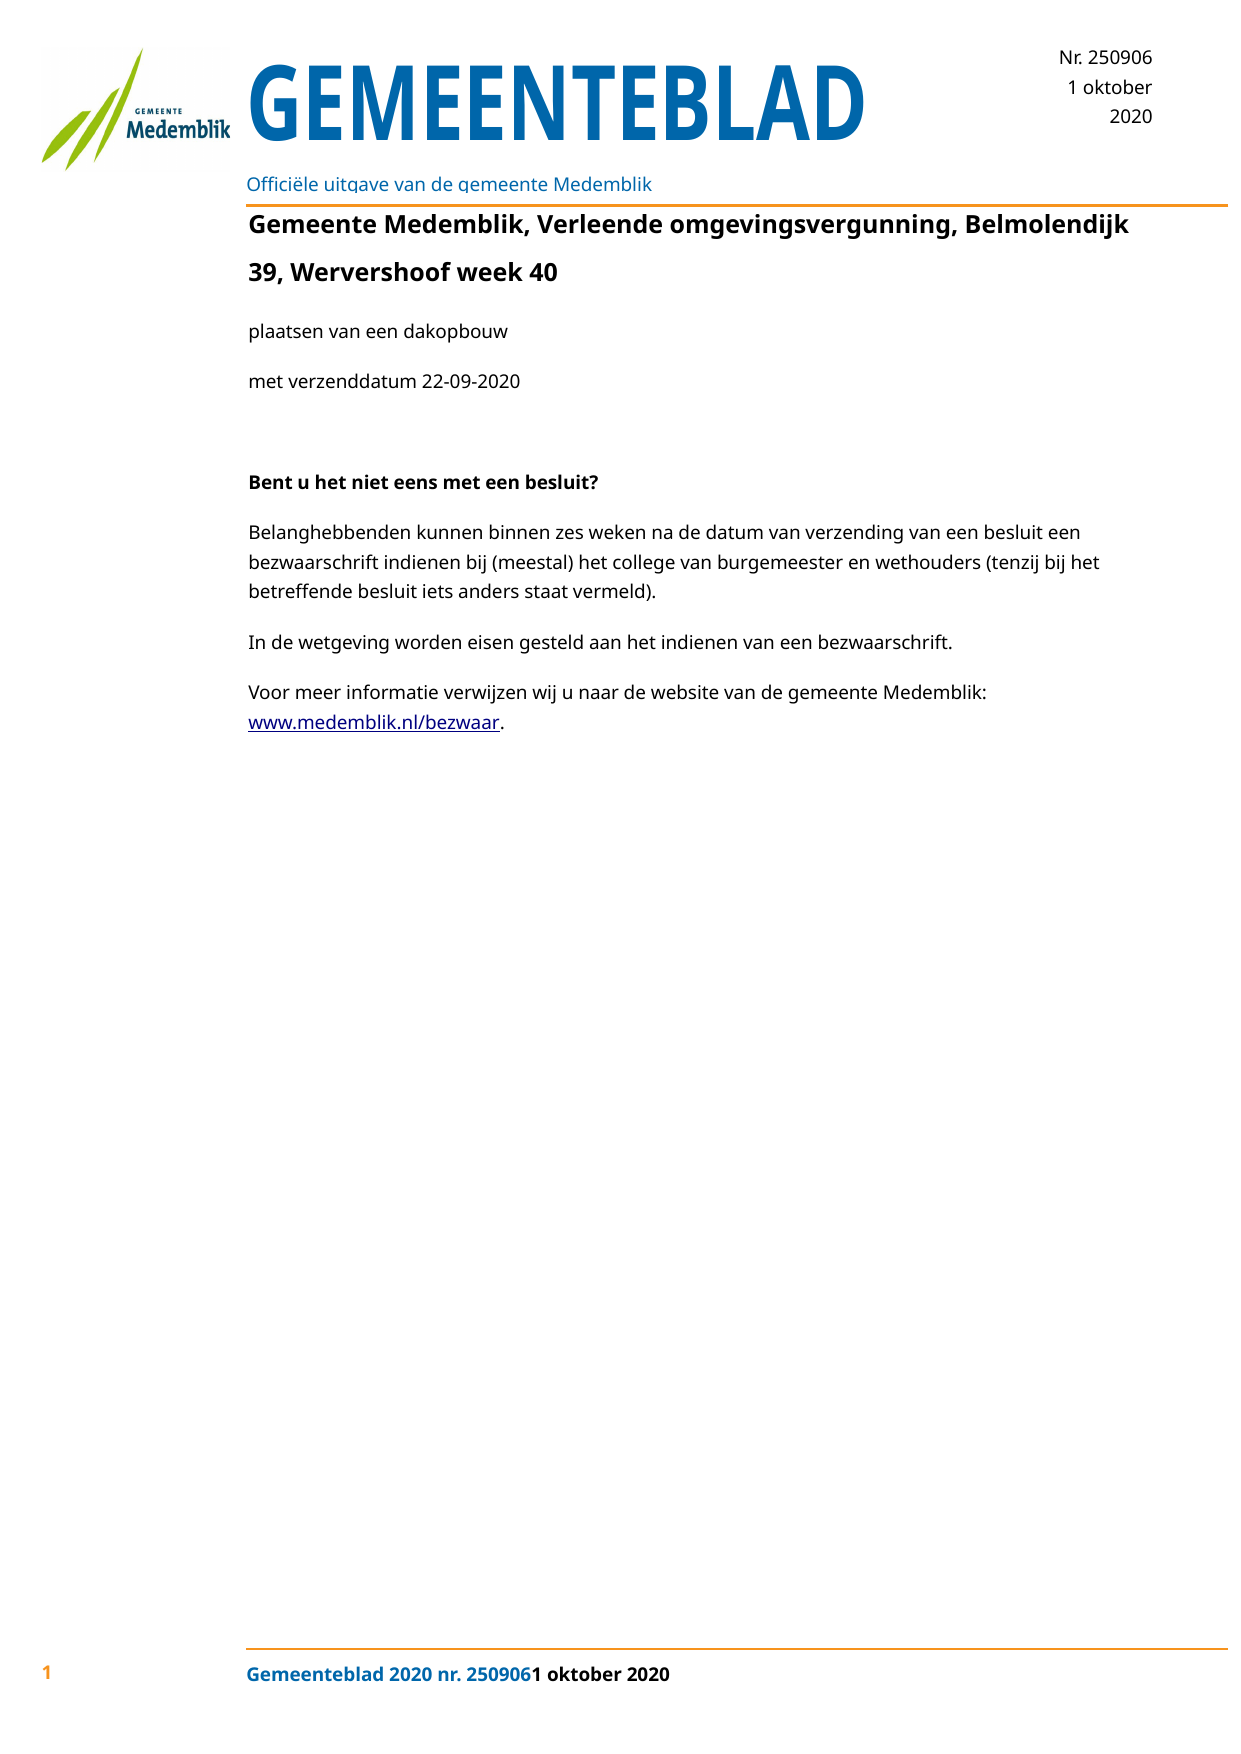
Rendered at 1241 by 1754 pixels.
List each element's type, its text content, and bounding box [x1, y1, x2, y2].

text Bent u het niet eens met een besluit? [248, 469, 1152, 495]
text In de wetgeving worden eisen gesteld aan het indienen van een bezwaarschrift. [248, 629, 1152, 655]
picture [41, 47, 231, 172]
text plaatsen van een dakopbouw [248, 318, 1152, 344]
text met verzenddatum 22-09-2020 [248, 368, 1152, 394]
text Voor meer informatie verwijzen wij u naar de website van de gemeente Medemblik: www.medemblik.nl/bezwaar. [248, 679, 1152, 735]
text Gemeente Medemblik, Verleende omgevingsvergunning, Belmolendijk 39, Wervershoof week 40 [248, 207, 1152, 288]
text Belanghebbenden kunnen binnen zes weken na de datum van verzending van een besluit een bezwaarschrift indienen bij (meestal) het college van burgemeester en wethouders (tenzij bij het betreffende besluit iets anders staat vermeld). [248, 519, 1152, 604]
